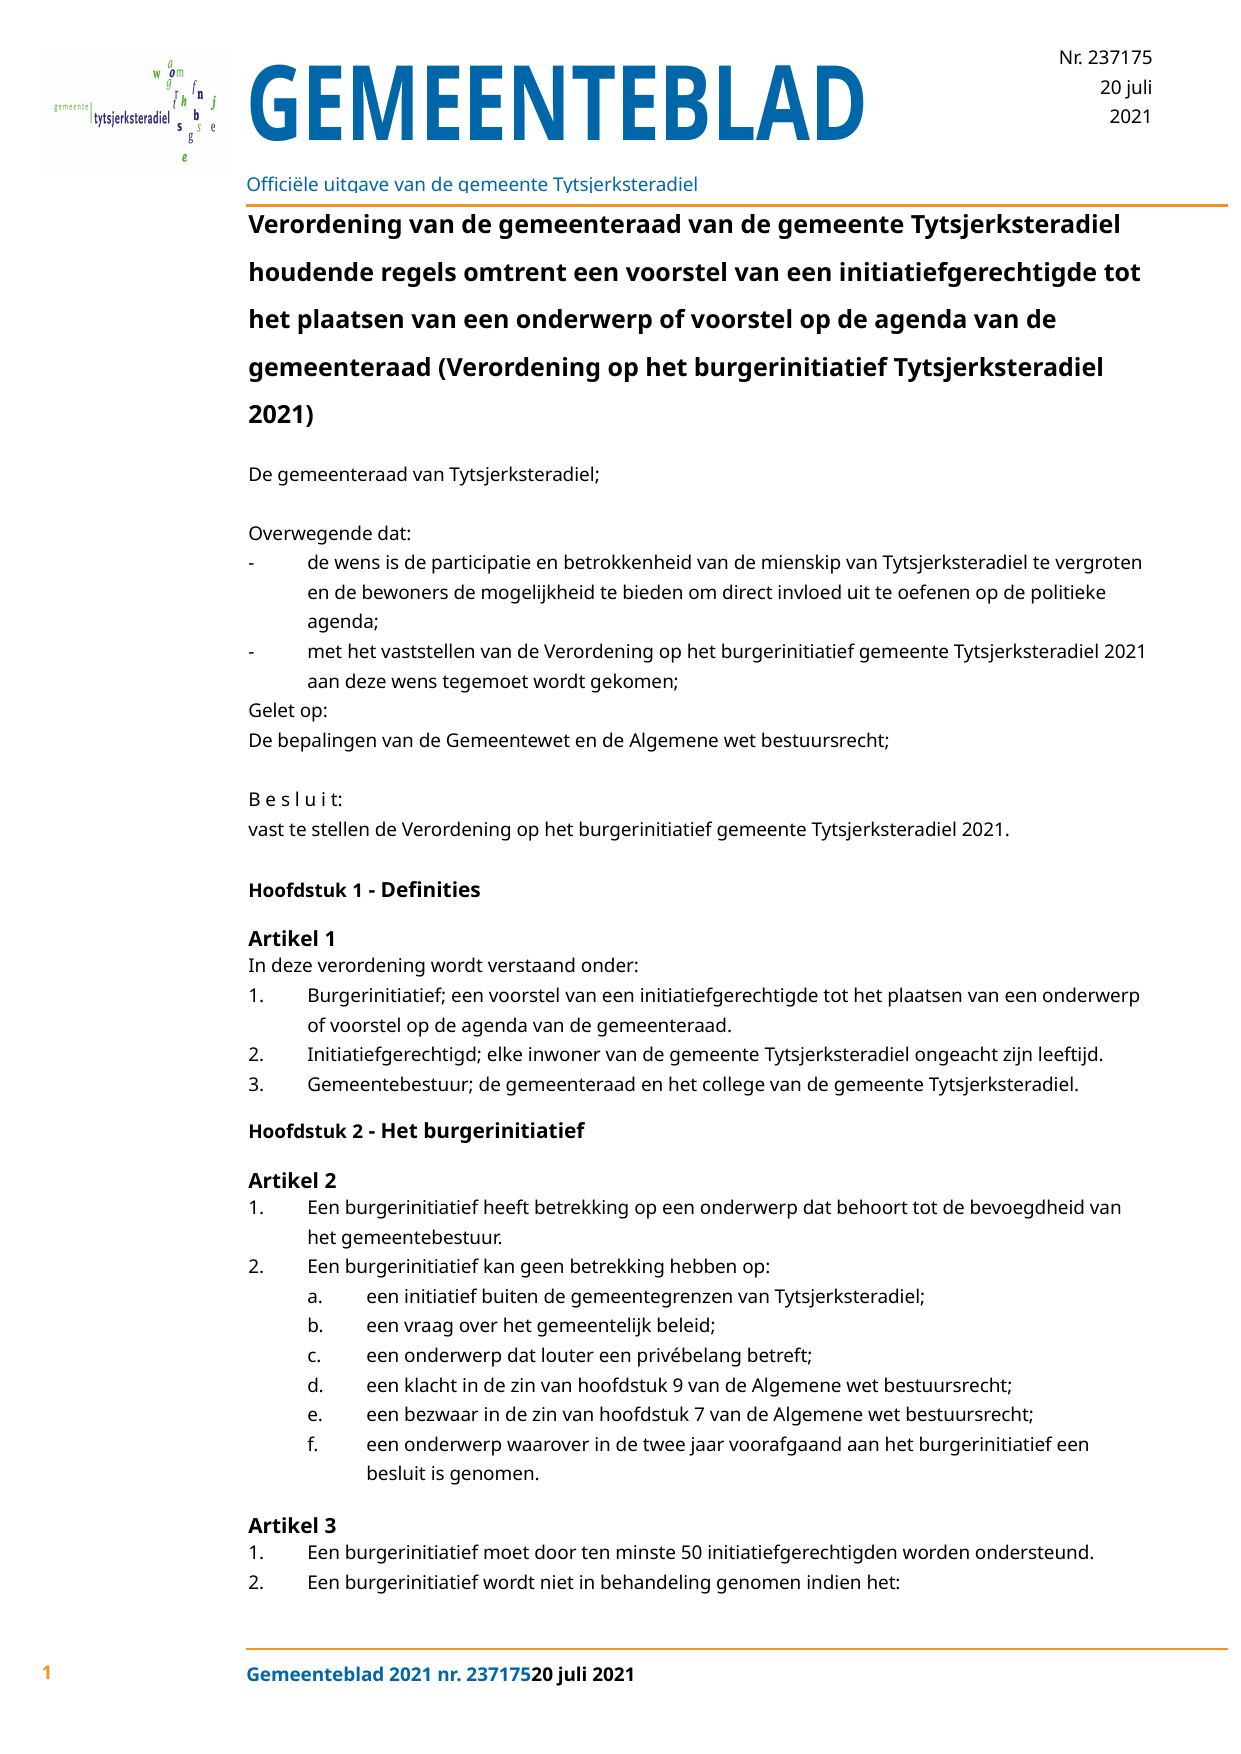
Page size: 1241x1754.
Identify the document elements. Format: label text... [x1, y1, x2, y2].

list Initiatiefgerechtigd; elke inwoner van de gemeente Tytsjerksteradiel ongeacht zijn leeftijd. [248, 1041, 1152, 1067]
list Een burgerinitiatief kan geen betrekking hebben op: [248, 1253, 1152, 1279]
list Een burgerinitiatief wordt niet in behandeling genomen indien het: [248, 1569, 1152, 1595]
list met het vaststellen van de Verordening op het burgerinitiatief gemeente Tytsjerksteradiel 2021 aan deze wens tegemoet wordt gekomen; [248, 638, 1152, 693]
text Artikel 2 [248, 1166, 1152, 1194]
text Artikel 3 [248, 1511, 1152, 1539]
list een onderwerp dat louter een privébelang betreft; [307, 1342, 1152, 1368]
text Hoofdstuk 1 - Definities [248, 875, 1152, 903]
list een vraag over het gemeentelijk beleid; [307, 1313, 1152, 1338]
text B e s l u i t: [248, 786, 1152, 812]
text De gemeenteraad van Tytsjerksteradiel; [248, 461, 1152, 486]
text Overwegende dat: [248, 520, 1152, 546]
text In deze verordening wordt verstaand onder: [248, 953, 1152, 978]
text Artikel 1 [248, 924, 1152, 953]
text De bepalingen van de Gemeentewet en de Algemene wet bestuursrecht; [248, 727, 1152, 753]
list Burgerinitiatief; een voorstel van een initiatiefgerechtigde tot het plaatsen van een onderwerp of voorstel op de agenda van de gemeenteraad. [248, 982, 1152, 1037]
list Een burgerinitiatief heeft betrekking op een onderwerp dat behoort tot de bevoegdheid van het gemeentebestuur. [248, 1194, 1152, 1249]
list een klacht in de zin van hoofdstuk 9 van de Algemene wet bestuursrecht; [307, 1372, 1152, 1397]
list een initiatief buiten de gemeentegrenzen van Tytsjerksteradiel; [307, 1283, 1152, 1309]
text Hoofdstuk 2 - Het burgerinitiatief [248, 1117, 1152, 1145]
picture [41, 47, 231, 172]
text Verordening van de gemeenteraad van de gemeente Tytsjerksteradiel houdende regels omtrent een voorstel van een initiatiefgerechtigde tot het plaatsen van een onderwerp of voorstel op de agenda van de gemeenteraad (Verordening op het burgerinitiatief Tytsjerksteradiel 2021) [248, 207, 1152, 431]
list Een burgerinitiatief moet door ten minste 50 initiatiefgerechtigden worden ondersteund. [248, 1539, 1152, 1565]
list Gemeentebestuur; de gemeenteraad en het college van de gemeente Tytsjerksteradiel. [248, 1071, 1152, 1097]
text vast te stellen de Verordening op het burgerinitiatief gemeente Tytsjerksteradiel 2021. [248, 816, 1152, 841]
list de wens is de participatie en betrokkenheid van de mienskip van Tytsjerksteradiel te vergroten en de bewoners de mogelijkheid te bieden om direct invloed uit te oefenen op de politieke agenda; [248, 549, 1152, 634]
text Gelet op: [248, 697, 1152, 723]
list een onderwerp waarover in de twee jaar voorafgaand aan het burgerinitiatief een besluit is genomen. [307, 1431, 1152, 1486]
list een bezwaar in de zin van hoofdstuk 7 van de Algemene wet bestuursrecht; [307, 1401, 1152, 1427]
